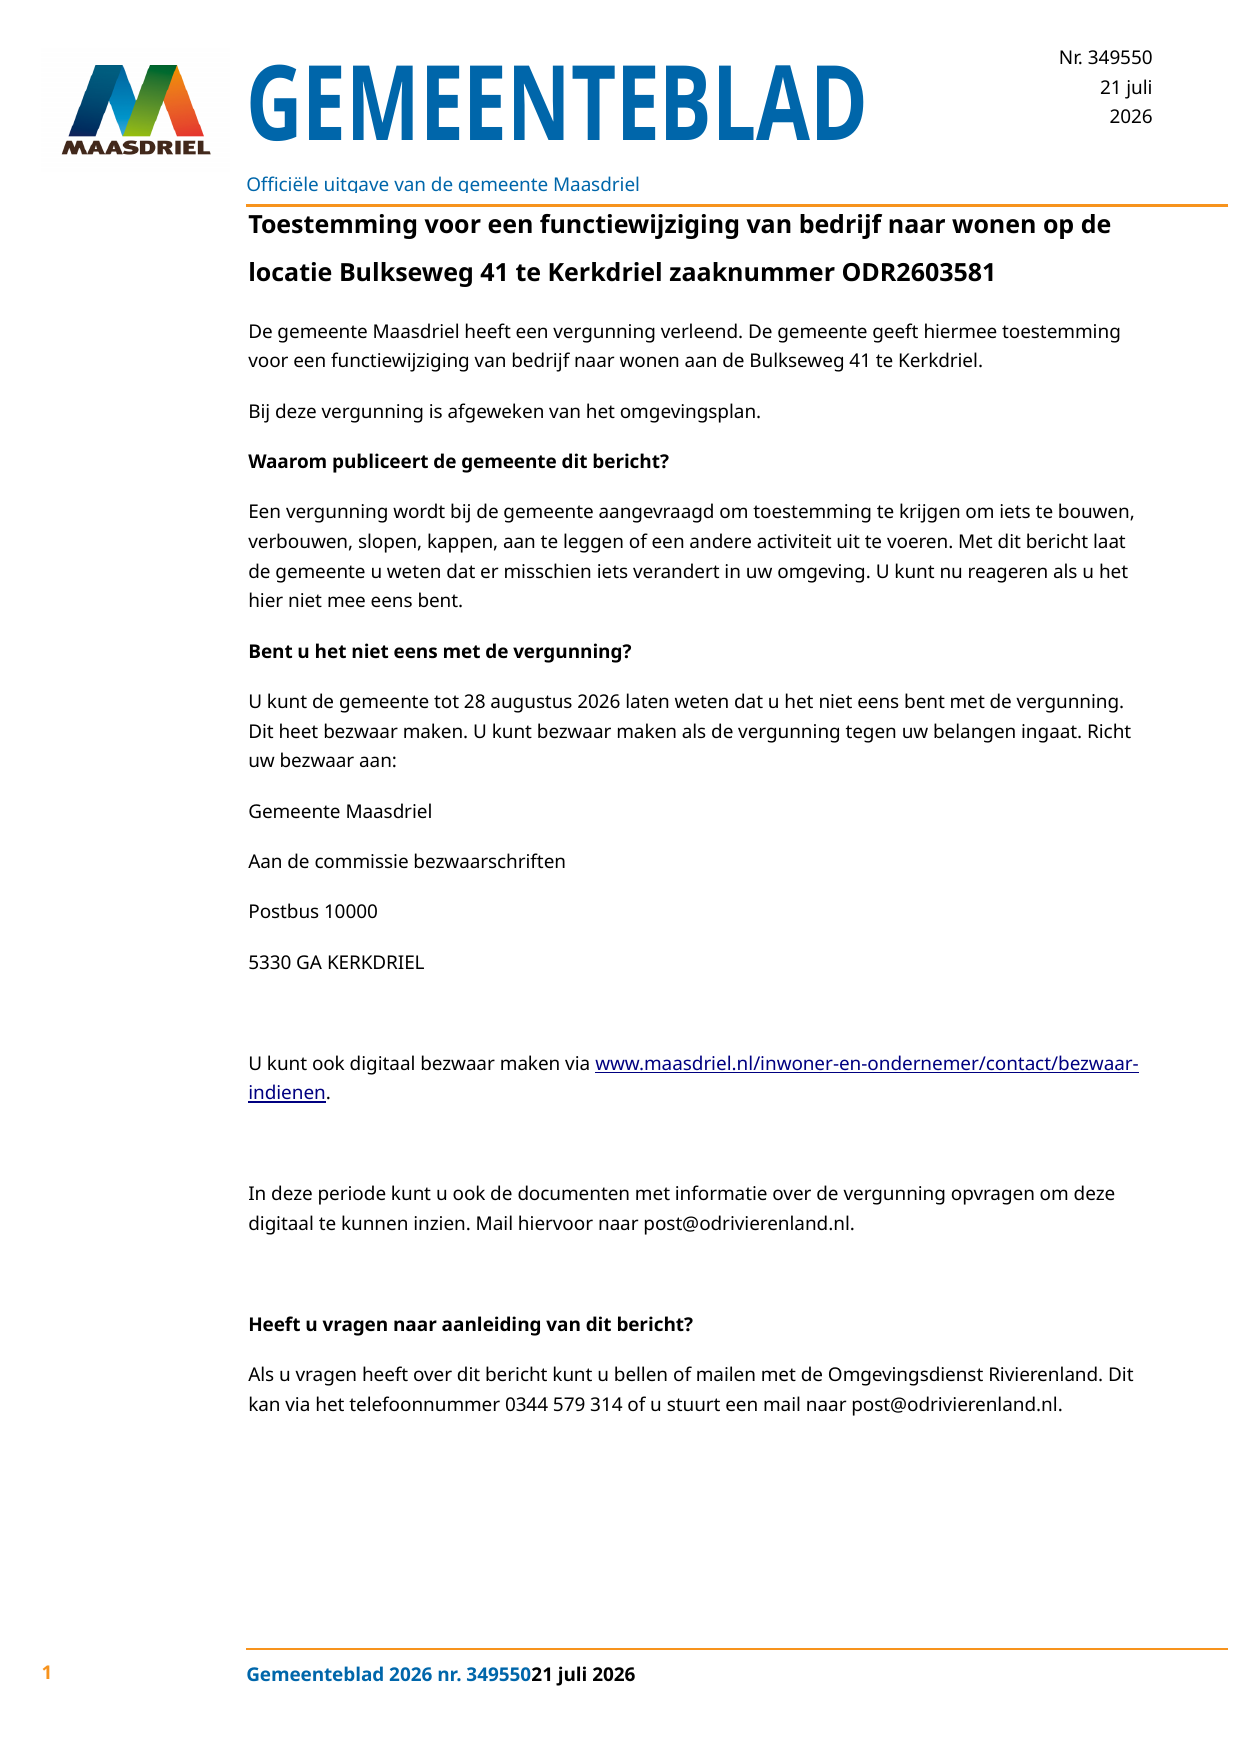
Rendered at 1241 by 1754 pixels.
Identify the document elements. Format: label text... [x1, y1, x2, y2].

text Postbus 10000 [248, 899, 1152, 924]
text Een vergunning wordt bij de gemeente aangevraagd om toestemming te krijgen om iets te bouwen, verbouwen, slopen, kappen, aan te leggen of een andere activiteit uit te voeren. Met dit bericht laat de gemeente u weten dat er misschien iets verandert in uw omgeving. U kunt nu reageren als u het hier niet mee eens bent. [248, 499, 1152, 613]
text U kunt de gemeente tot 28 augustus 2026 laten weten dat u het niet eens bent met de vergunning. Dit heet bezwaar maken. U kunt bezwaar maken als de vergunning tegen uw belangen ingaat. Richt uw bezwaar aan: [248, 688, 1152, 773]
text Heeft u vragen naar aanleiding van dit bericht? [248, 1311, 1152, 1337]
text 5330 GA KERKDRIEL [248, 949, 1152, 975]
text Bij deze vergunning is afgeweken van het omgevingsplan. [248, 398, 1152, 424]
text Bent u het niet eens met de vergunning? [248, 638, 1152, 664]
text U kunt ook digitaal bezwaar maken via www.maasdriel.nl/inwoner-en-ondernemer/contact/bezwaar-indienen. [248, 1050, 1152, 1105]
text Aan de commissie bezwaarschriften [248, 848, 1152, 874]
text De gemeente Maasdriel heeft een vergunning verleend. De gemeente geeft hiermee toestemming voor een functiewijziging van bedrijf naar wonen aan de Bulkseweg 41 te Kerkdriel. [248, 318, 1152, 373]
text Gemeente Maasdriel [248, 798, 1152, 824]
text Toestemming voor een functiewijziging van bedrijf naar wonen op de locatie Bulkseweg 41 te Kerkdriel zaaknummer ODR2603581 [248, 207, 1152, 288]
text Waarom publiceert de gemeente dit bericht? [248, 448, 1152, 474]
picture [41, 47, 231, 172]
text In deze periode kunt u ook de documenten met informatie over de vergunning opvragen om deze digitaal te kunnen inzien. Mail hiervoor naar post@odrivierenland.nl. [248, 1180, 1152, 1236]
text Als u vragen heeft over dit bericht kunt u bellen of mailen met de Omgevingsdienst Rivierenland. Dit kan via het telefoonnummer 0344 579 314 of u stuurt een mail naar post@odrivierenland.nl. [248, 1361, 1152, 1417]
